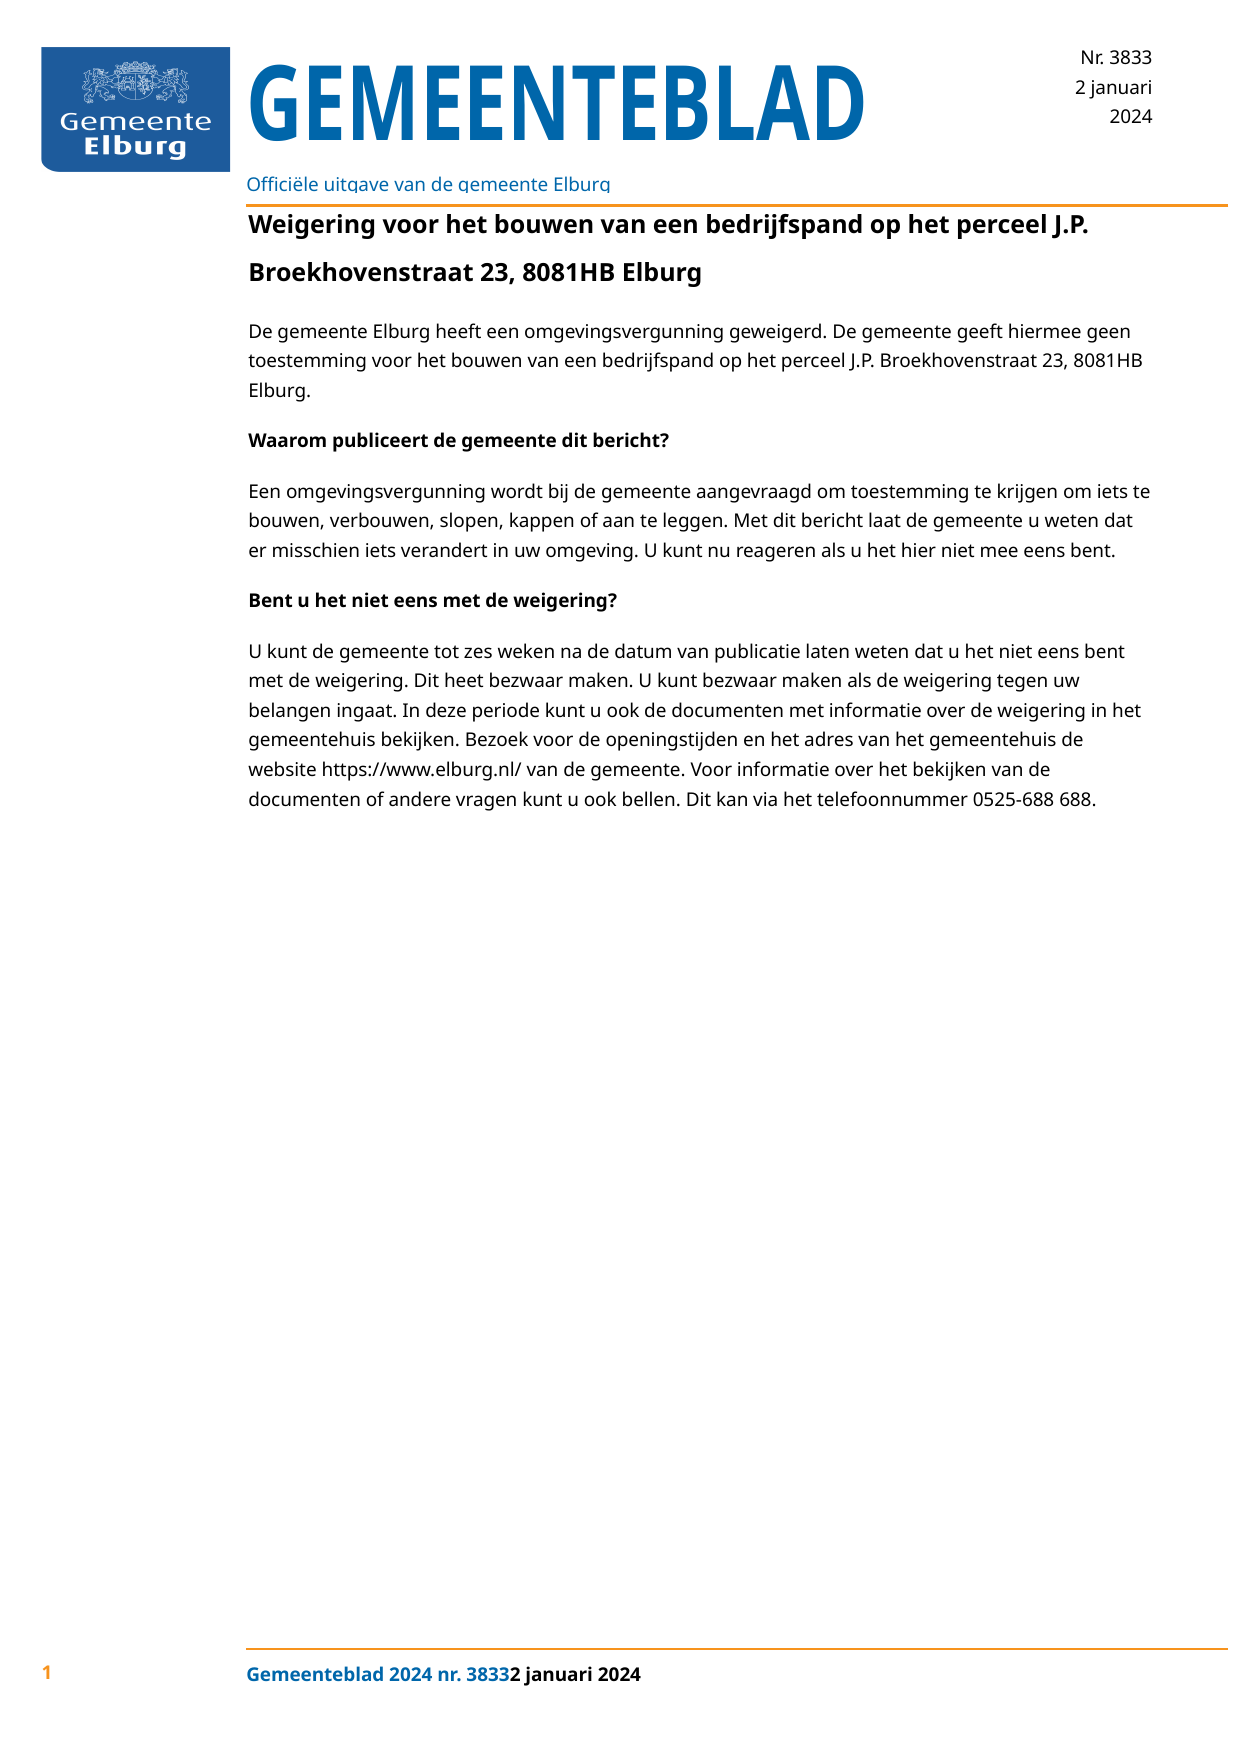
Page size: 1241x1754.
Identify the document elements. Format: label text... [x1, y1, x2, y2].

picture [41, 47, 231, 172]
text Weigering voor het bouwen van een bedrijfspand op het perceel J.P. Broekhovenstraat 23, 8081HB Elburg [248, 207, 1152, 288]
text De gemeente Elburg heeft een omgevingsvergunning geweigerd. De gemeente geeft hiermee geen toestemming voor het bouwen van een bedrijfspand op het perceel J.P. Broekhovenstraat 23, 8081HB Elburg. [248, 318, 1152, 403]
text Een omgevingsvergunning wordt bij de gemeente aangevraagd om toestemming te krijgen om iets te bouwen, verbouwen, slopen, kappen of aan te leggen. Met dit bericht laat de gemeente u weten dat er misschien iets verandert in uw omgeving. U kunt nu reageren als u het hier niet mee eens bent. [248, 478, 1152, 563]
text Waarom publiceert de gemeente dit bericht? [248, 427, 1152, 453]
text Bent u het niet eens met de weigering? [248, 587, 1152, 613]
text U kunt de gemeente tot zes weken na de datum van publicatie laten weten dat u het niet eens bent met de weigering. Dit heet bezwaar maken. U kunt bezwaar maken als de weigering tegen uw belangen ingaat. In deze periode kunt u ook de documenten met informatie over de weigering in het gemeentehuis bekijken. Bezoek voor de openingstijden en het adres van het gemeentehuis de website https://www.elburg.nl/ van de gemeente. Voor informatie over het bekijken van de documenten of andere vragen kunt u ook bellen. Dit kan via het telefoonnummer 0525-688 688. [248, 638, 1152, 812]
